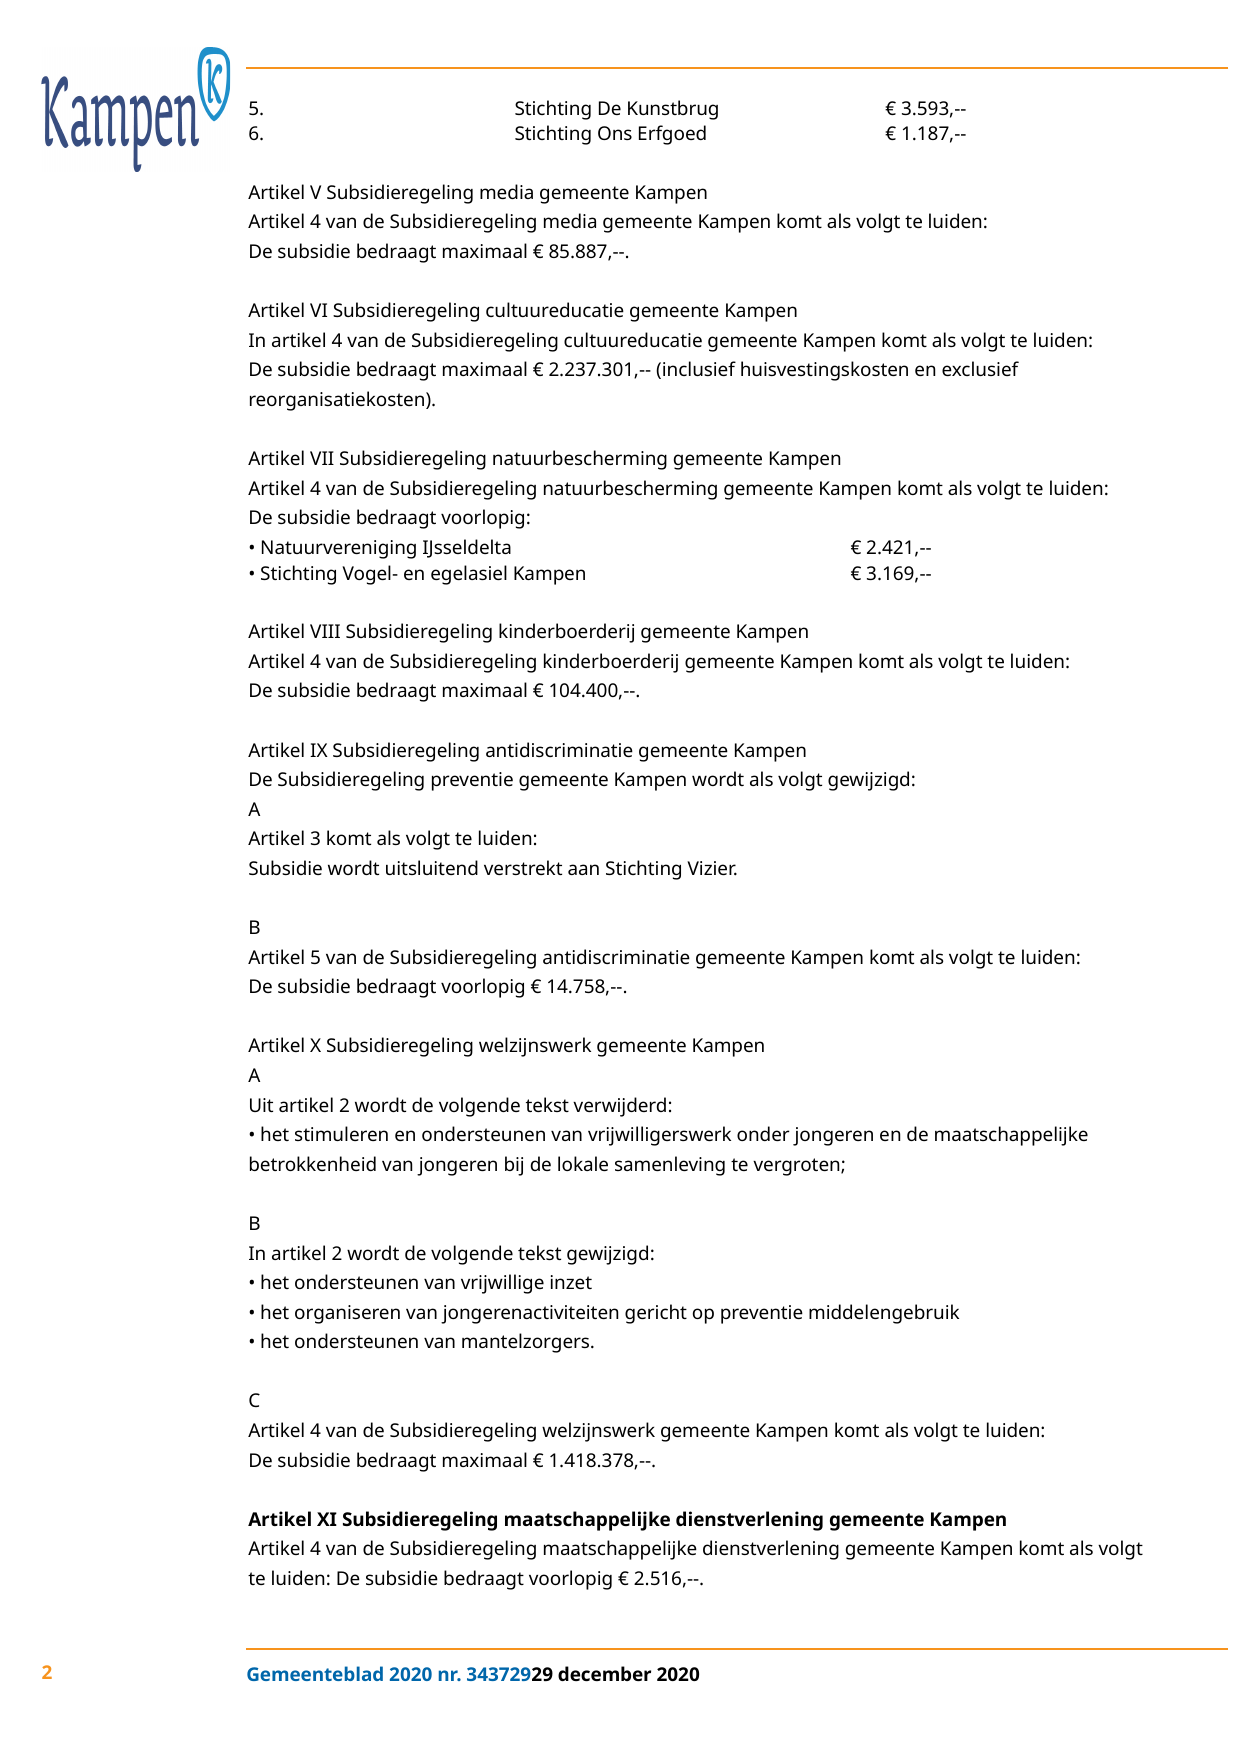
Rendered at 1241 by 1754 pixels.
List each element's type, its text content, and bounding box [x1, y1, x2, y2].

text B [248, 1210, 1152, 1236]
table_cell Stichting De Kunstbrug [514, 95, 885, 121]
text Artikel VI Subsidieregeling cultuureducatie gemeente Kampen [248, 297, 1152, 323]
text De Subsidieregeling preventie gemeente Kampen wordt als volgt gewijzigd: [248, 766, 1152, 792]
table_header € 2.421,-- [850, 534, 1152, 560]
table_cell 5. [248, 95, 514, 121]
text De subsidie bedraagt voorlopig € 14.758,--. [248, 973, 1152, 999]
text De subsidie bedraagt maximaal € 2.237.301,-- (inclusief huisvestingskosten en exclusief reorganisatiekosten). [248, 357, 1152, 412]
picture [41, 47, 231, 172]
text Artikel V Subsidieregeling media gemeente Kampen [248, 179, 1152, 205]
table_cell • Stichting Vogel- en egelasiel Kampen [248, 560, 850, 586]
text Artikel VIII Subsidieregeling kinderboerderij gemeente Kampen [248, 618, 1152, 644]
text C [248, 1388, 1152, 1413]
text Artikel 3 komt als volgt te luiden: [248, 826, 1152, 851]
text • het organiseren van jongerenactiviteiten gericht op preventie middelengebruik [248, 1299, 1152, 1324]
text Artikel 4 van de Subsidieregeling maatschappelijke dienstverlening gemeente Kampen komt als volgt te luiden: De subsidie bedraagt voorlopig € 2.516,--. [248, 1536, 1152, 1591]
table_cell € 3.169,-- [850, 560, 1152, 586]
text De subsidie bedraagt maximaal € 104.400,--. [248, 678, 1152, 703]
text • het stimuleren en ondersteunen van vrijwilligerswerk onder jongeren en de maatschappelijke betrokkenheid van jongeren bij de lokale samenleving te vergroten; [248, 1121, 1152, 1177]
text Uit artikel 2 wordt de volgende tekst verwijderd: [248, 1092, 1152, 1117]
text Artikel 4 van de Subsidieregeling welzijnswerk gemeente Kampen komt als volgt te luiden: [248, 1417, 1152, 1443]
text De subsidie bedraagt maximaal € 1.418.378,--. [248, 1447, 1152, 1472]
text Artikel XI Subsidieregeling maatschappelijke dienstverlening gemeente Kampen [248, 1506, 1152, 1532]
text Artikel 5 van de Subsidieregeling antidiscriminatie gemeente Kampen komt als volgt te luiden: [248, 944, 1152, 969]
text B [248, 914, 1152, 940]
table_header • Natuurvereniging IJsseldelta [248, 534, 850, 560]
text A [248, 796, 1152, 822]
table_cell € 1.187,-- [885, 121, 1152, 146]
text Artikel IX Subsidieregeling antidiscriminatie gemeente Kampen [248, 737, 1152, 762]
text De subsidie bedraagt voorlopig: [248, 504, 1152, 530]
text A [248, 1062, 1152, 1088]
text Artikel X Subsidieregeling welzijnswerk gemeente Kampen [248, 1033, 1152, 1058]
text • het ondersteunen van mantelzorgers. [248, 1328, 1152, 1354]
text In artikel 4 van de Subsidieregeling cultuureducatie gemeente Kampen komt als volgt te luiden: [248, 327, 1152, 353]
text Artikel 4 van de Subsidieregeling natuurbescherming gemeente Kampen komt als volgt te luiden: [248, 475, 1152, 501]
table_cell 6. [248, 121, 514, 146]
text Subsidie wordt uitsluitend verstrekt aan Stichting Vizier. [248, 855, 1152, 881]
text Artikel 4 van de Subsidieregeling kinderboerderij gemeente Kampen komt als volgt te luiden: [248, 648, 1152, 674]
text Artikel 4 van de Subsidieregeling media gemeente Kampen komt als volgt te luiden: [248, 209, 1152, 234]
text In artikel 2 wordt de volgende tekst gewijzigd: [248, 1240, 1152, 1265]
table_cell Stichting Ons Erfgoed [514, 121, 885, 146]
table_cell € 3.593,-- [885, 95, 1152, 121]
text Artikel VII Subsidieregeling natuurbescherming gemeente Kampen [248, 445, 1152, 471]
text De subsidie bedraagt maximaal € 85.887,--. [248, 238, 1152, 264]
text • het ondersteunen van vrijwillige inzet [248, 1269, 1152, 1295]
